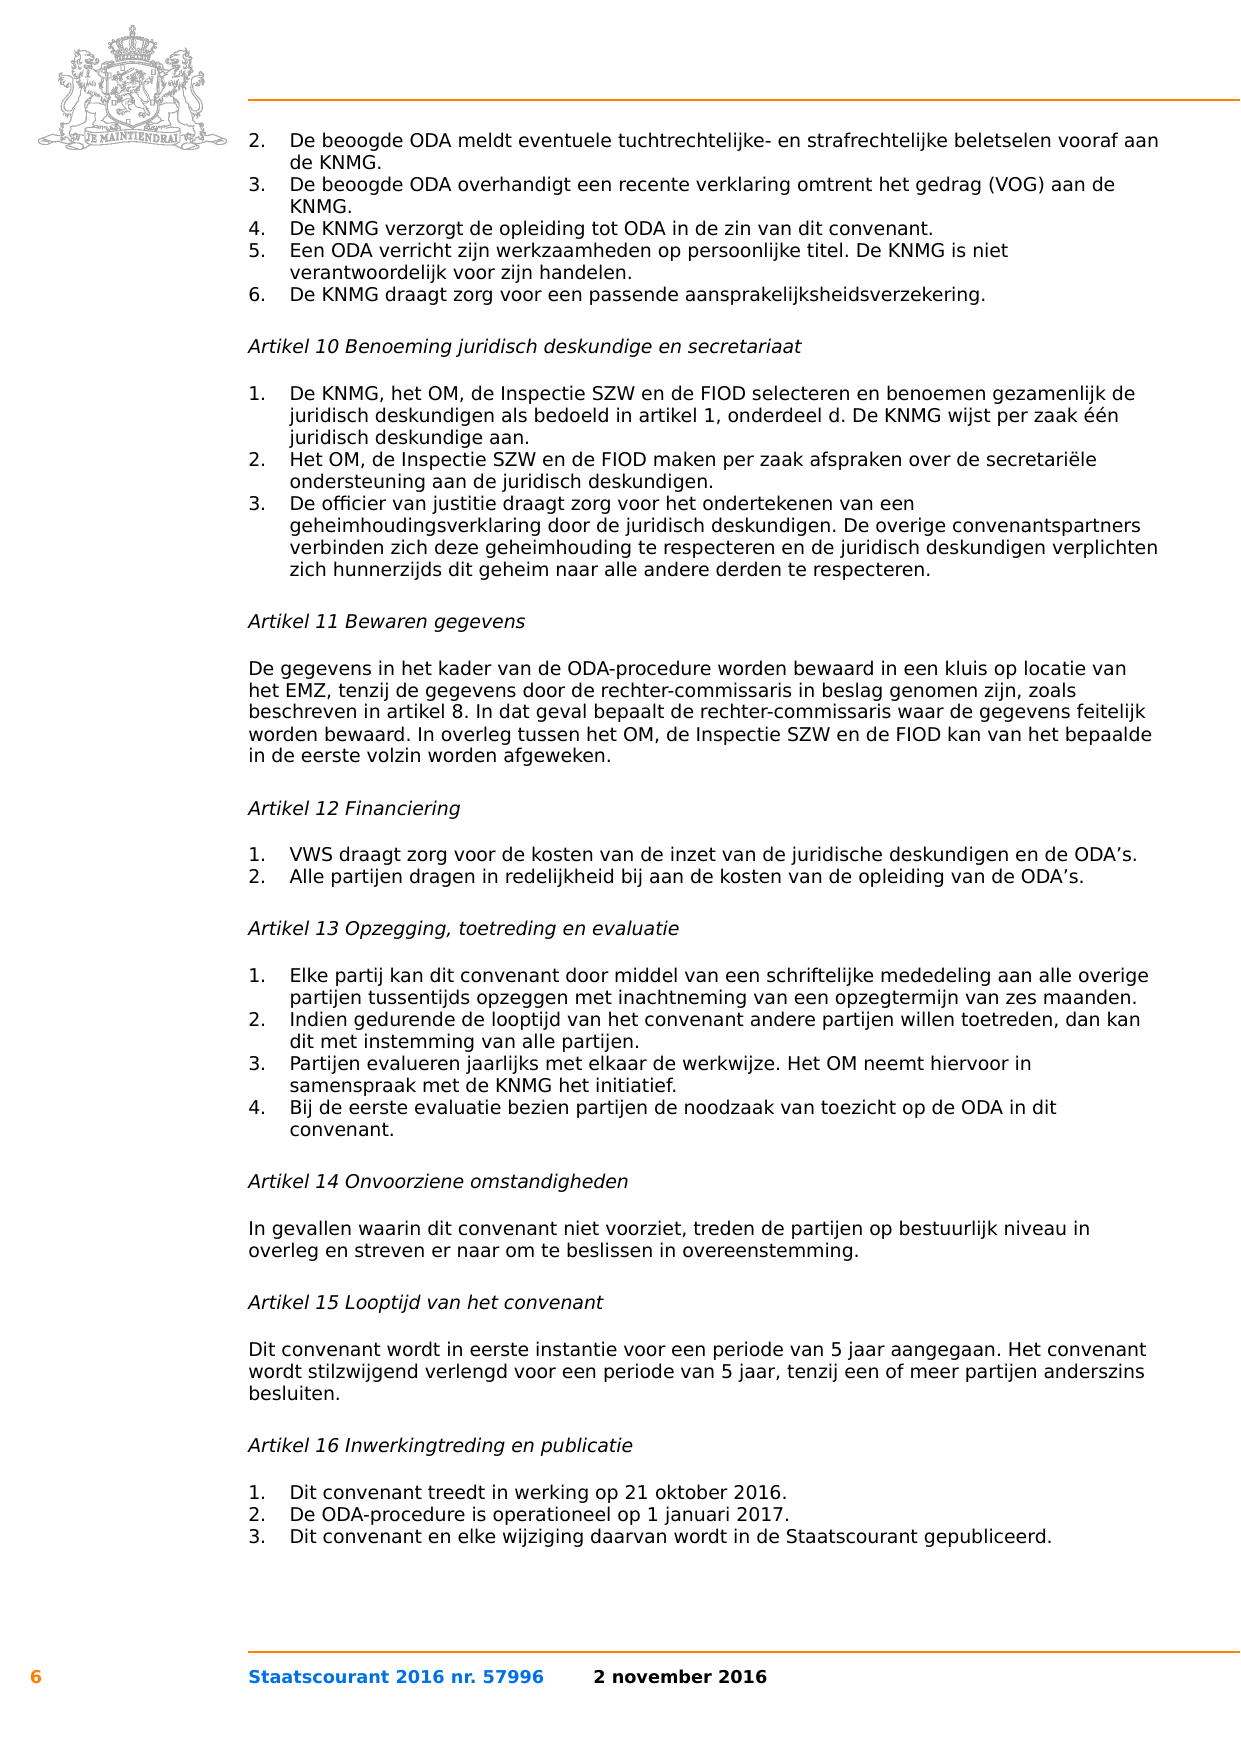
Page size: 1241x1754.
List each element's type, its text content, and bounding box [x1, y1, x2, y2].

text 3. Dit convenant en elke wijziging daarvan wordt in de Staatscourant gepubliceerd. [248, 1526, 1163, 1548]
text 2. Het OM, de Inspectie SZW en de FIOD maken per zaak afspraken over de secretariële ondersteuning aan de juridisch deskundigen. [248, 449, 1163, 493]
text 6. De KNMG draagt zorg voor een passende aansprakelijksheidsverzekering. [248, 284, 1163, 306]
text 3. Partijen evalueren jaarlijks met elkaar de werkwijze. Het OM neemt hiervoor in samenspraak met de KNMG het initiatief. [248, 1053, 1163, 1097]
subtitle Artikel 11 Bewaren gegevens [248, 611, 1163, 632]
text 5. Een ODA verricht zijn werkzaamheden op persoonlijke titel. De KNMG is niet verantwoordelijk voor zijn handelen. [248, 240, 1163, 284]
subtitle Artikel 10 Benoeming juridisch deskundige en secretariaat [248, 336, 1163, 358]
subtitle Artikel 16 Inwerkingtreding en publicatie [248, 1435, 1163, 1457]
text 4. De KNMG verzorgt de opleiding tot ODA in de zin van dit convenant. [248, 218, 1163, 240]
text 1. VWS draagt zorg voor de kosten van de inzet van de juridische deskundigen en de ODA’s. [248, 844, 1163, 866]
text In gevallen waarin dit convenant niet voorziet, treden de partijen op bestuurlijk niveau in overleg en streven er naar om te beslissen in overeenstemming. [248, 1218, 1163, 1262]
text 4. Bij de eerste evaluatie bezien partijen de noodzaak van toezicht op de ODA in dit convenant. [248, 1097, 1163, 1141]
picture [38, 25, 227, 150]
subtitle Artikel 14 Onvoorziene omstandigheden [248, 1171, 1163, 1193]
subtitle Artikel 12 Financiering [248, 797, 1163, 819]
text 3. De officier van justitie draagt zorg voor het ondertekenen van een geheimhoudingsverklaring door de juridisch deskundigen. De overige convenantspartners verbinden zich deze geheimhouding te respecteren en de juridisch deskundigen verplichten zich hunnerzijds dit geheim naar alle andere derden te respecteren. [248, 493, 1163, 581]
subtitle Artikel 13 Opzegging, toetreding en evaluatie [248, 918, 1163, 940]
subtitle Artikel 15 Looptijd van het convenant [248, 1292, 1163, 1314]
text De gegevens in het kader van de ODA-procedure worden bewaard in een kluis op locatie van het EMZ, tenzij de gegevens door de rechter-commissaris in beslag genomen zijn, zoals beschreven in artikel 8. In dat geval bepaalt de rechter-commissaris waar de gegevens feitelijk worden bewaard. In overleg tussen het OM, de Inspectie SZW en de FIOD kan van het bepaalde in de eerste volzin worden afgeweken. [248, 657, 1163, 767]
text 2. Alle partijen dragen in redelijkheid bij aan de kosten van de opleiding van de ODA’s. [248, 866, 1163, 888]
text 2. Indien gedurende de looptijd van het convenant andere partijen willen toetreden, dan kan dit met instemming van alle partijen. [248, 1009, 1163, 1053]
text 1. De KNMG, het OM, de Inspectie SZW en de FIOD selecteren en benoemen gezamenlijk de juridisch deskundigen als bedoeld in artikel 1, onderdeel d. De KNMG wijst per zaak één juridisch deskundige aan. [248, 383, 1163, 449]
text 3. De beoogde ODA overhandigt een recente verklaring omtrent het gedrag (VOG) aan de KNMG. [248, 174, 1163, 218]
text 1. Elke partij kan dit convenant door middel van een schriftelijke mededeling aan alle overige partijen tussentijds opzeggen met inachtneming van een opzegtermijn van zes maanden. [248, 965, 1163, 1009]
text 2. De beoogde ODA meldt eventuele tuchtrechtelijke- en strafrechtelijke beletselen vooraf aan de KNMG. [248, 130, 1163, 174]
text Dit convenant wordt in eerste instantie voor een periode van 5 jaar aangegaan. Het convenant wordt stilzwijgend verlengd voor een periode van 5 jaar, tenzij een of meer partijen anderszins besluiten. [248, 1339, 1163, 1405]
text 2. De ODA-procedure is operationeel op 1 januari 2017. [248, 1504, 1163, 1526]
text 1. Dit convenant treedt in werking op 21 oktober 2016. [248, 1482, 1163, 1504]
